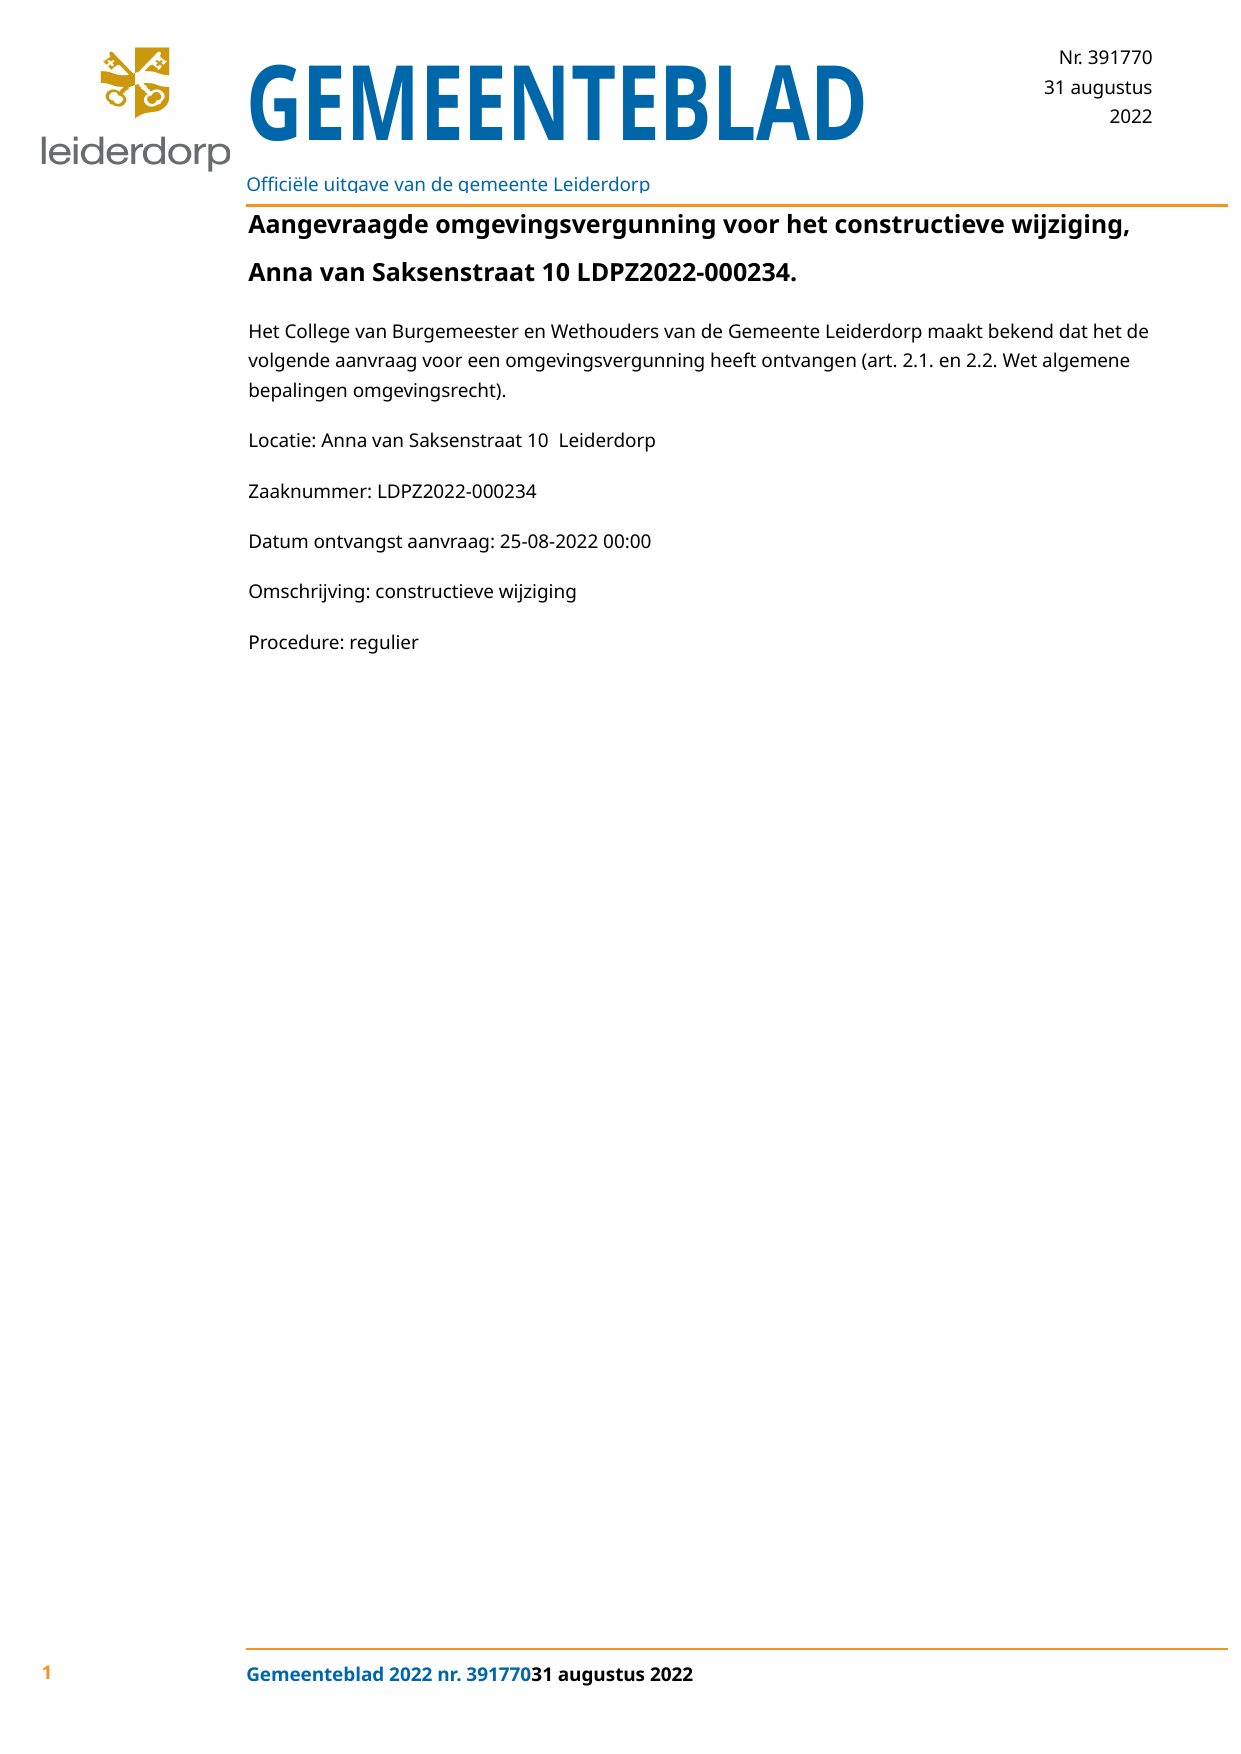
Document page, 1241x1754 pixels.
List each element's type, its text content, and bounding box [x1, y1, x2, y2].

text Zaaknummer: LDPZ2022-000234 [248, 478, 1152, 504]
text Het College van Burgemeester en Wethouders van de Gemeente Leiderdorp maakt bekend dat het de volgende aanvraag voor een omgevingsvergunning heeft ontvangen (art. 2.1. en 2.2. Wet algemene bepalingen omgevingsrecht). [248, 318, 1152, 403]
text Aangevraagde omgevingsvergunning voor het constructieve wijziging, Anna van Saksenstraat 10 LDPZ2022-000234. [248, 207, 1152, 288]
text Procedure: regulier [248, 629, 1152, 655]
text Omschrijving: constructieve wijziging [248, 579, 1152, 604]
picture [41, 47, 231, 172]
text Datum ontvangst aanvraag: 25-08-2022 00:00 [248, 528, 1152, 554]
text Locatie: Anna van Saksenstraat 10 Leiderdorp [248, 427, 1152, 453]
